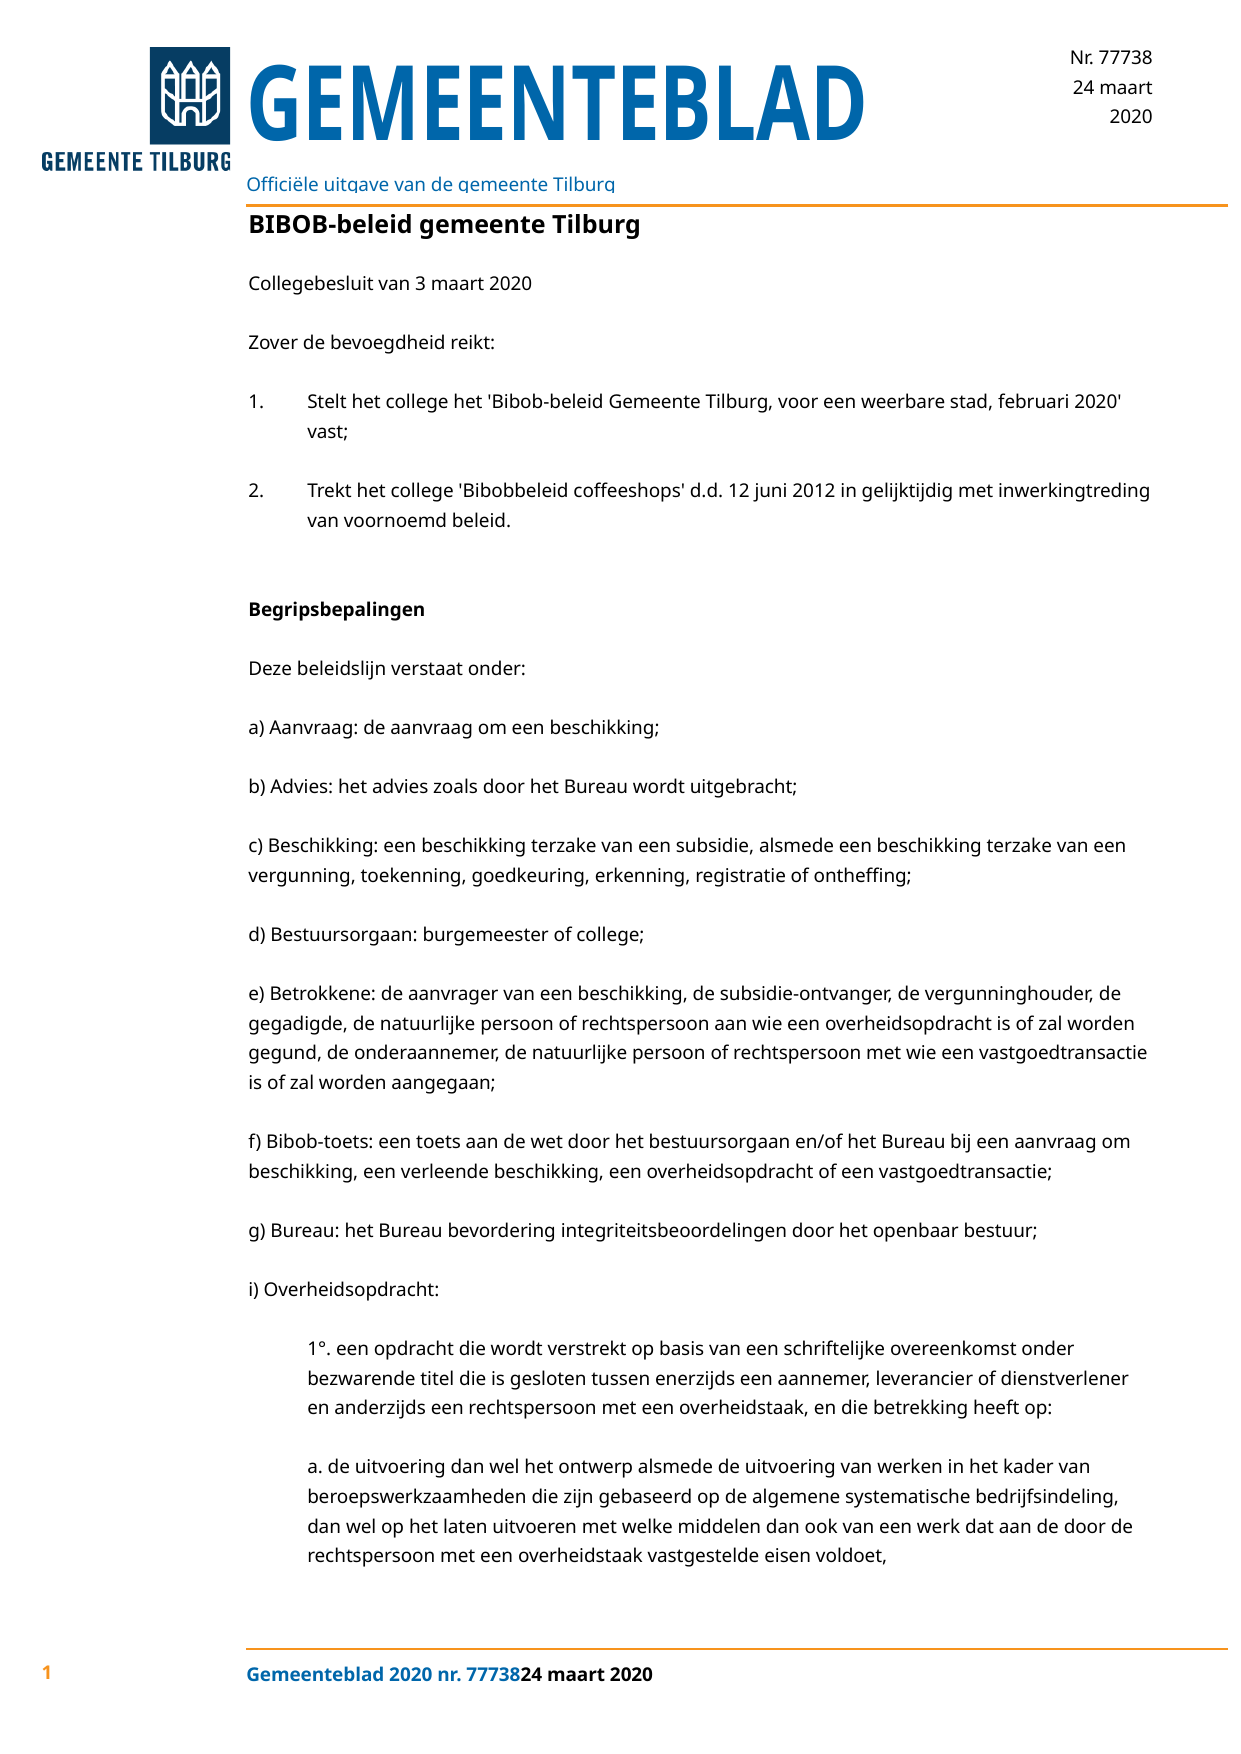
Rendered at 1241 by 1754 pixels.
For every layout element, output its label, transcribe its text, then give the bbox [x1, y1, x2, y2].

text e) Betrokkene: de aanvrager van een beschikking, de subsidie-ontvanger, de vergunninghouder, de gegadigde, de natuurlijke persoon of rechtspersoon aan wie een overheidsopdracht is of zal worden gegund, de onderaannemer, de natuurlijke persoon of rechtspersoon met wie een vastgoedtransactie is of zal worden aangegaan; [248, 980, 1152, 1095]
text d) Bestuursorgaan: burgemeester of college; [248, 921, 1152, 947]
text Collegebesluit van 3 maart 2020 [248, 270, 1152, 296]
text a) Aanvraag: de aanvraag om een beschikking; [248, 714, 1152, 740]
text BIBOB-beleid gemeente Tilburg [248, 207, 1152, 241]
text Zover de bevoegdheid reikt: [248, 329, 1152, 355]
list Stelt het college het 'Bibob-beleid Gemeente Tilburg, voor een weerbare stad, februari 2020' vast; [248, 389, 1152, 444]
text g) Bureau: het Bureau bevordering integriteitsbeoordelingen door het openbaar bestuur; [248, 1217, 1152, 1243]
list 1°. een opdracht die wordt verstrekt op basis van een schriftelijke overeenkomst onder bezwarende titel die is gesloten tussen enerzijds een aannemer, leverancier of dienstverlener en anderzijds een rechtspersoon met een overheidstaak, en die betrekking heeft op: [248, 1335, 1152, 1420]
list Trekt het college 'Bibobbeleid coffeeshops' d.d. 12 juni 2012 in gelijktijdig met inwerkingtreding van voornoemd beleid. [248, 477, 1152, 533]
text f) Bibob-toets: een toets aan de wet door het bestuursorgaan en/of het Bureau bij een aanvraag om beschikking, een verleende beschikking, een overheidsopdracht of een vastgoedtransactie; [248, 1128, 1152, 1183]
text c) Beschikking: een beschikking terzake van een subsidie, alsmede een beschikking terzake van een vergunning, toekenning, goedkeuring, erkenning, registratie of ontheffing; [248, 832, 1152, 888]
text i) Overheidsopdracht: [248, 1276, 1152, 1302]
list a. de uitvoering dan wel het ontwerp alsmede de uitvoering van werken in het kader van beroepswerkzaamheden die zijn gebaseerd op de algemene systematische bedrijfsindeling, dan wel op het laten uitvoeren met welke middelen dan ook van een werk dat aan de door de rechtspersoon met een overheidstaak vastgestelde eisen voldoet, [248, 1454, 1152, 1568]
picture [41, 47, 231, 172]
text Begripsbepalingen [248, 596, 1152, 621]
text Deze beleidslijn verstaat onder: [248, 655, 1152, 681]
text b) Advies: het advies zoals door het Bureau wordt uitgebracht; [248, 773, 1152, 799]
